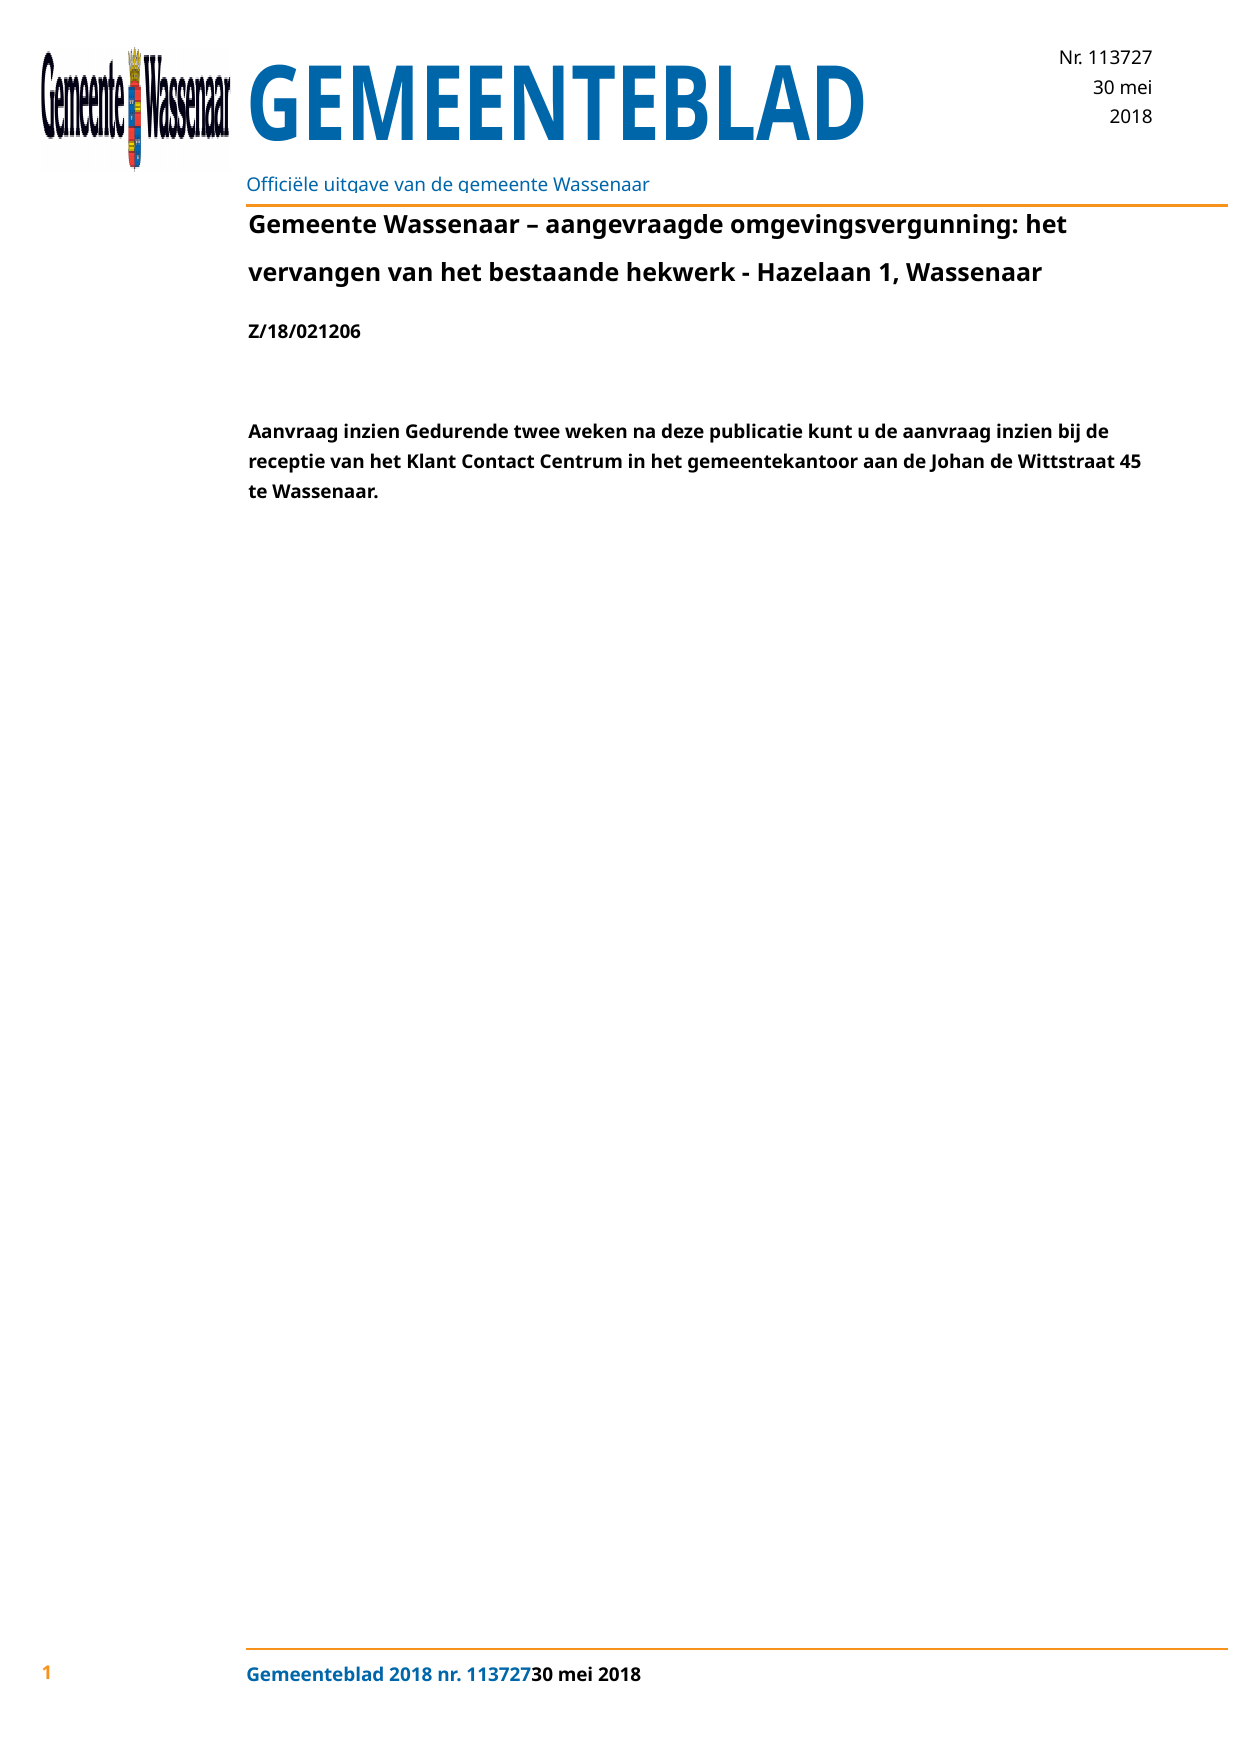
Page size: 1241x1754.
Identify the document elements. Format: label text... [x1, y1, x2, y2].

text Z/18/021206 [248, 318, 1152, 344]
picture [41, 47, 231, 172]
text Gemeente Wassenaar – aangevraagde omgevingsvergunning: het vervangen van het bestaande hekwerk - Hazelaan 1, Wassenaar [248, 207, 1152, 288]
text Aanvraag inzien Gedurende twee weken na deze publicatie kunt u de aanvraag inzien bij de receptie van het Klant Contact Centrum in het gemeentekantoor aan de Johan de Wittstraat 45 te Wassenaar. [248, 419, 1152, 504]
